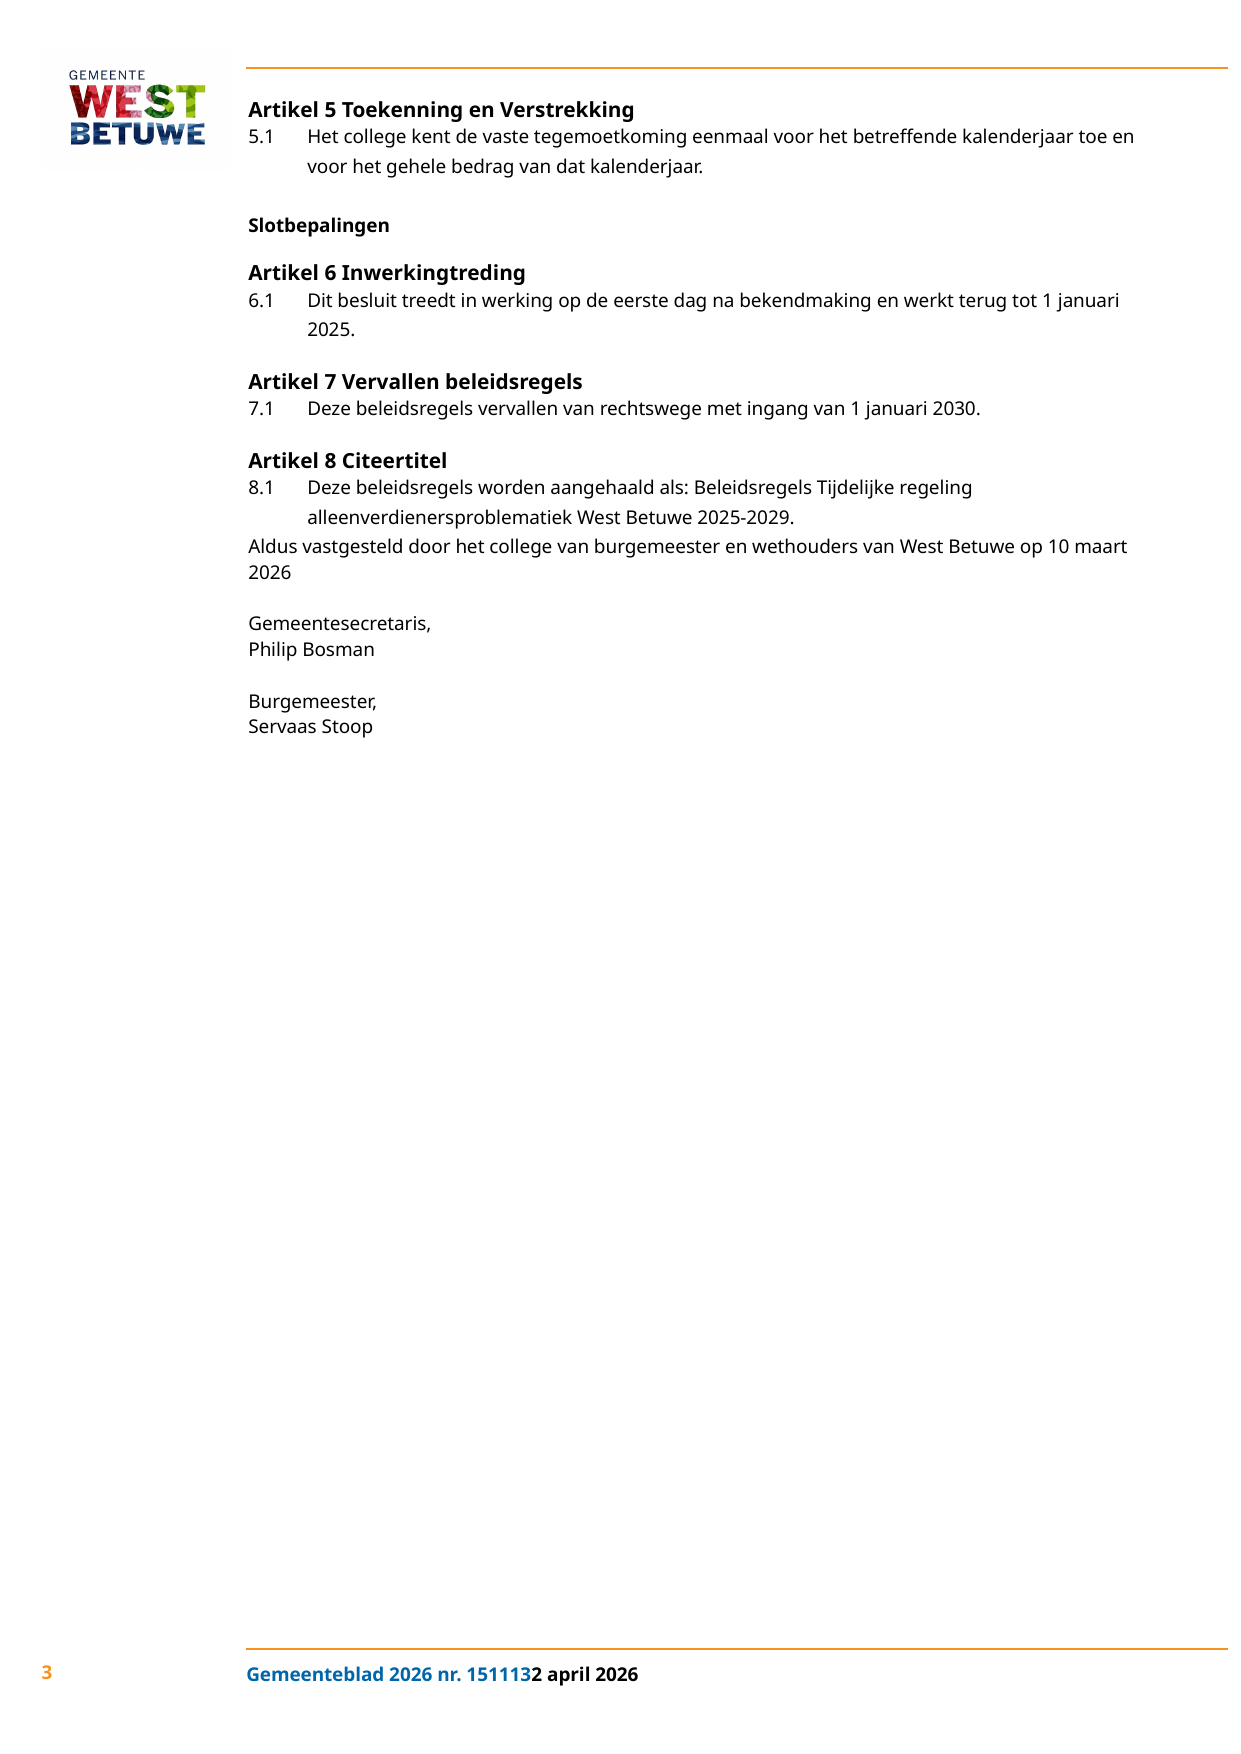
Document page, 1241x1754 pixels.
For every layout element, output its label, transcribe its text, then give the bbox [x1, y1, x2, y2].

text Servaas Stoop [248, 713, 1152, 739]
list Deze beleidsregels worden aangehaald als: Beleidsregels Tijdelijke regeling alleenverdienersproblematiek West Betuwe 2025-2029. [248, 474, 1152, 529]
picture [41, 47, 231, 172]
text Slotbepalingen [248, 212, 1152, 238]
text Aldus vastgesteld door het college van burgemeester en wethouders van West Betuwe op 10 maart 2026 [248, 533, 1152, 585]
text Artikel 8 Citeertitel [248, 446, 1152, 474]
text Philip Bosman [248, 636, 1152, 662]
text Artikel 5 Toekenning en Verstrekking [248, 95, 1152, 123]
text Artikel 6 Inwerkingtreding [248, 258, 1152, 287]
list Deze beleidsregels vervallen van rechtswege met ingang van 1 januari 2030. [248, 395, 1152, 421]
list Dit besluit treedt in werking op de eerste dag na bekendmaking en werkt terug tot 1 januari 2025. [248, 287, 1152, 342]
text Artikel 7 Vervallen beleidsregels [248, 367, 1152, 395]
text Burgemeester, [248, 688, 1152, 713]
list Het college kent de vaste tegemoetkoming eenmaal voor het betreffende kalenderjaar toe en voor het gehele bedrag van dat kalenderjaar. [248, 123, 1152, 178]
text Gemeentesecretaris, [248, 611, 1152, 636]
